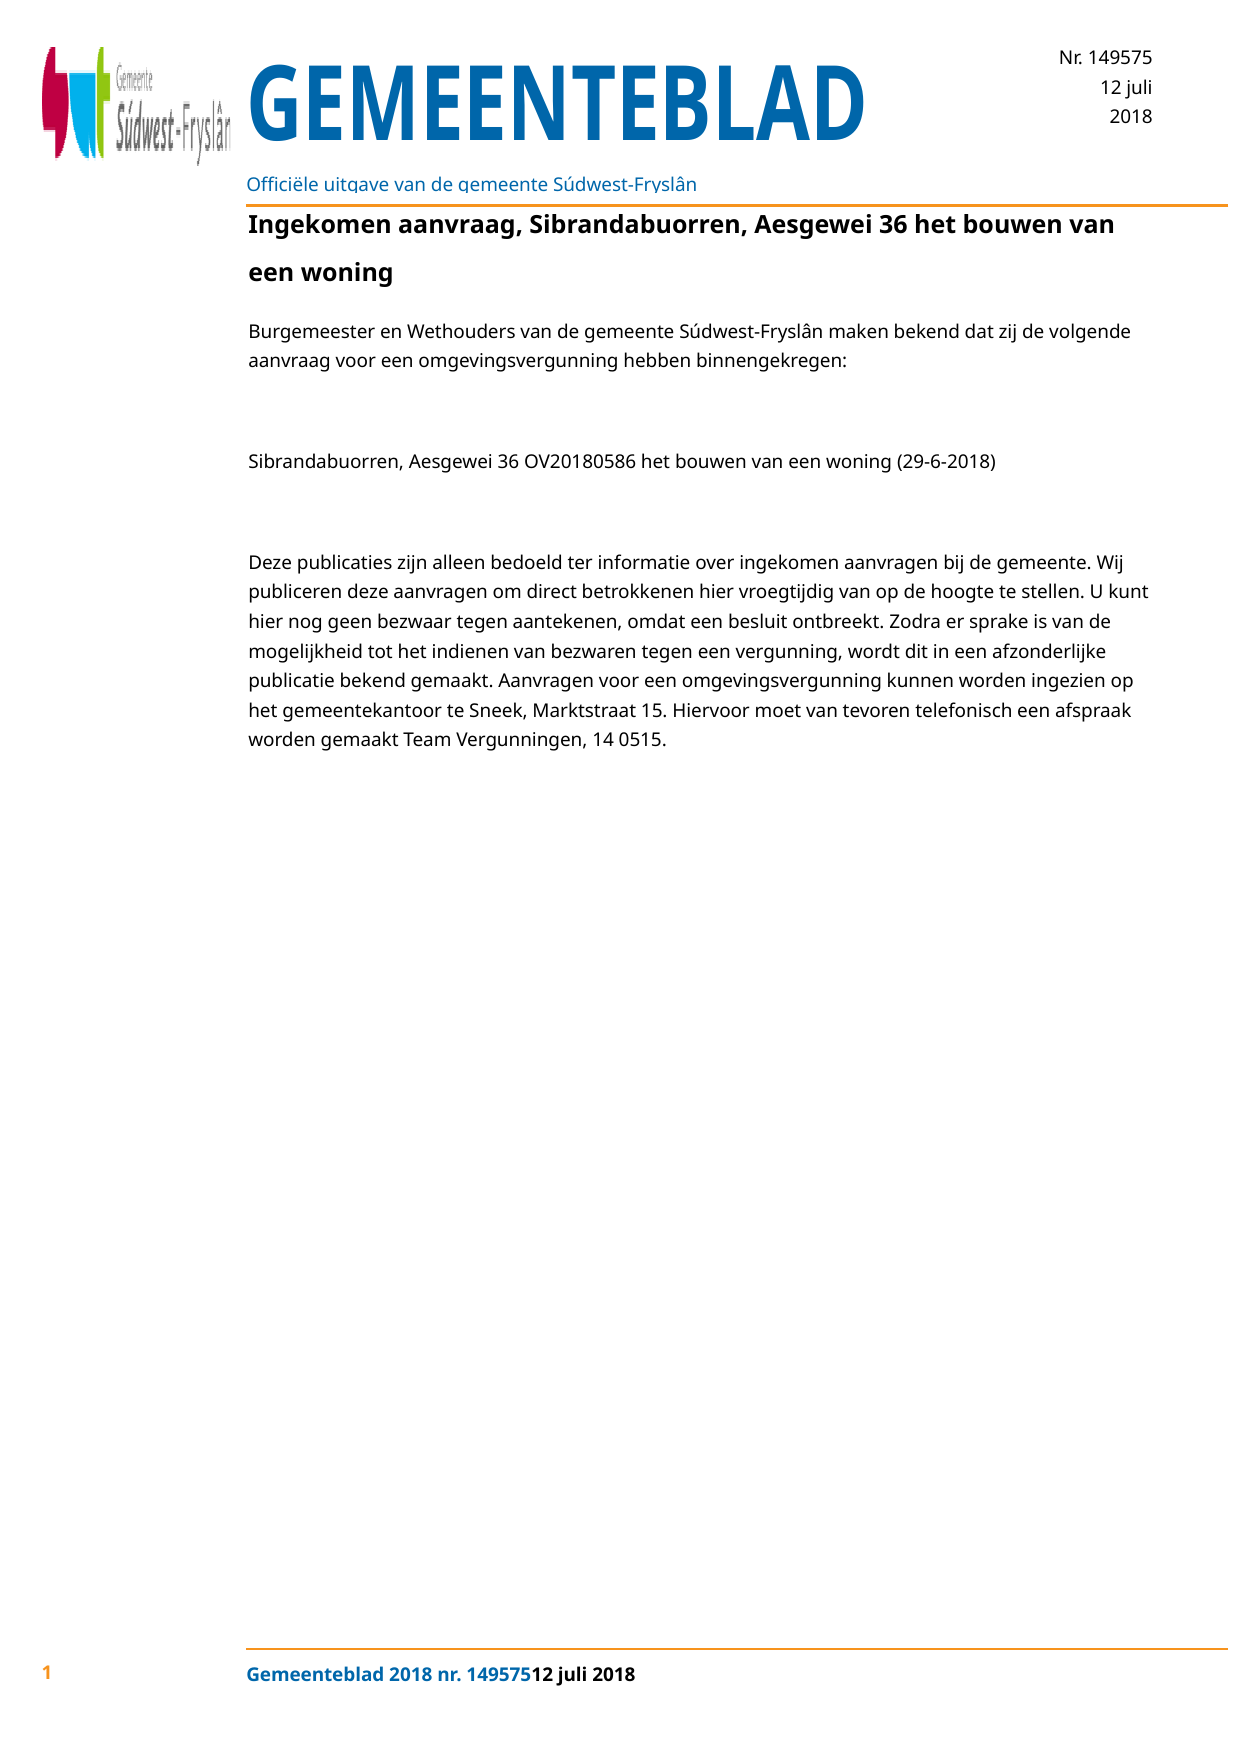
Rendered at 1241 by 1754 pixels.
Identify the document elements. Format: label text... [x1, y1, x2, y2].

text Deze publicaties zijn alleen bedoeld ter informatie over ingekomen aanvragen bij de gemeente. Wij publiceren deze aanvragen om direct betrokkenen hier vroegtijdig van op de hoogte te stellen. U kunt hier nog geen bezwaar tegen aantekenen, omdat een besluit ontbreekt. Zodra er sprake is van de mogelijkheid tot het indienen van bezwaren tegen een vergunning, wordt dit in een afzonderlijke publicatie bekend gemaakt. Aanvragen voor een omgevingsvergunning kunnen worden ingezien op het gemeentekantoor te Sneek, Marktstraat 15. Hiervoor moet van tevoren telefonisch een afspraak worden gemaakt Team Vergunningen, 14 0515. [248, 549, 1152, 752]
text Burgemeester en Wethouders van de gemeente Súdwest-Fryslân maken bekend dat zij de volgende aanvraag voor een omgevingsvergunning hebben binnengekregen: [248, 318, 1152, 373]
text Ingekomen aanvraag, Sibrandabuorren, Aesgewei 36 het bouwen van een woning [248, 207, 1152, 288]
text Sibrandabuorren, Aesgewei 36 OV20180586 het bouwen van een woning (29-6-2018) [248, 448, 1152, 474]
picture [41, 47, 231, 172]
